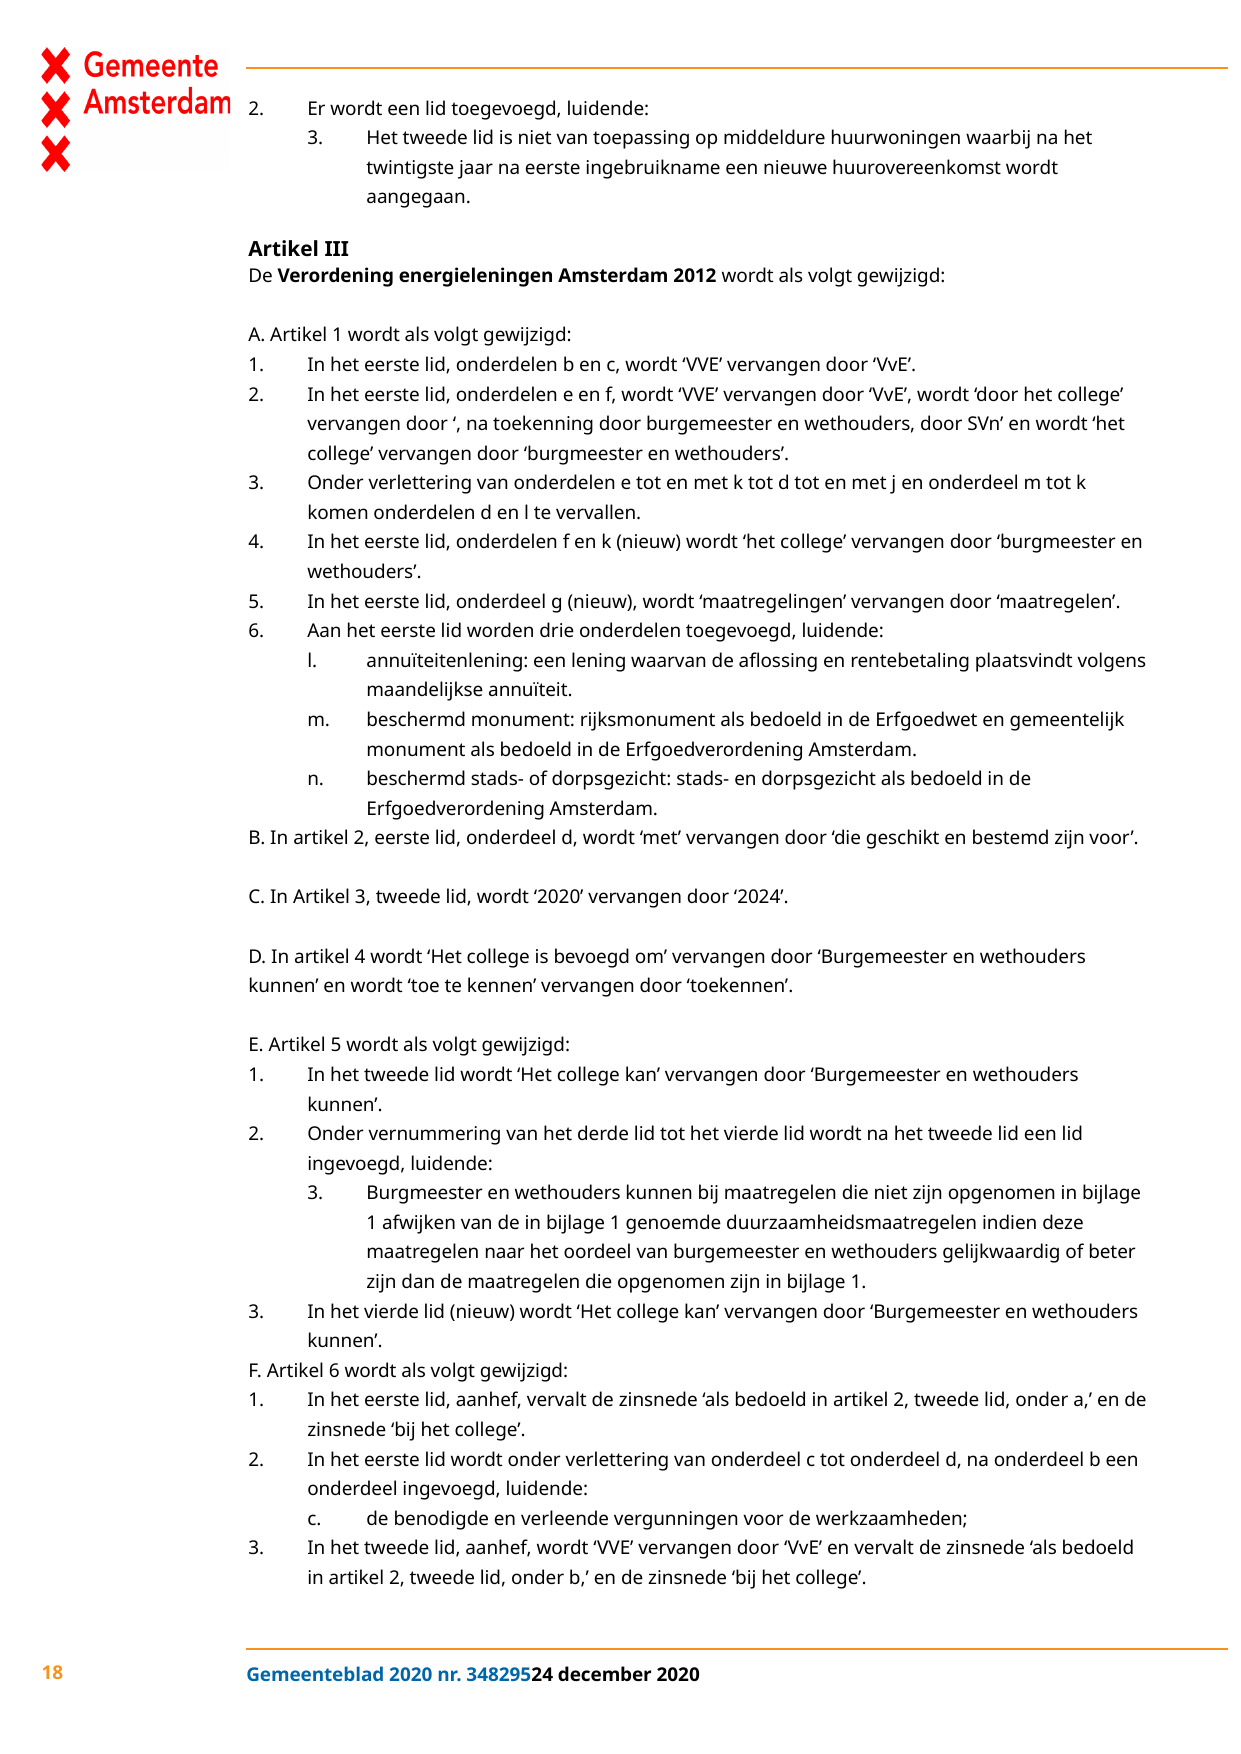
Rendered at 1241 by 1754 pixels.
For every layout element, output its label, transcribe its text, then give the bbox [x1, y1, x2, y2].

text E. Artikel 5 wordt als volgt gewijzigd: [248, 1032, 1152, 1057]
list Het tweede lid is niet van toepassing op middeldure huurwoningen waarbij na het twintigste jaar na eerste ingebruikname een nieuwe huurovereenkomst wordt aangegaan. [307, 124, 1152, 209]
list In het tweede lid, aanhef, wordt ‘VVE’ vervangen door ‘VvE’ en vervalt de zinsnede ‘als bedoeld in artikel 2, tweede lid, onder b,’ en de zinsnede ‘bij het college’. [248, 1534, 1152, 1590]
list In het tweede lid wordt ‘Het college kan’ vervangen door ‘Burgemeester en wethouders kunnen’. [248, 1061, 1152, 1116]
list In het eerste lid, aanhef, vervalt de zinsnede ‘als bedoeld in artikel 2, tweede lid, onder a,’ en de zinsnede ‘bij het college’. [248, 1387, 1152, 1442]
text B. In artikel 2, eerste lid, onderdeel d, wordt ‘met’ vervangen door ‘die geschikt en bestemd zijn voor’. [248, 824, 1152, 850]
list beschermd monument: rijksmonument als bedoeld in de Erfgoedwet en gemeentelijk monument als bedoeld in de Erfgoedverordening Amsterdam. [307, 706, 1152, 761]
list de benodigde en verleende vergunningen voor de werkzaamheden; [307, 1505, 1152, 1531]
text De Verordening energieleningen Amsterdam 2012 wordt als volgt gewijzigd: [248, 262, 1152, 288]
text Artikel III [248, 234, 1152, 262]
list In het eerste lid, onderdeel g (nieuw), wordt ‘maatregelingen’ vervangen door ‘maatregelen’. [248, 588, 1152, 613]
list In het eerste lid, onderdelen f en k (nieuw) wordt ‘het college’ vervangen door ‘burgmeester en wethouders’. [248, 529, 1152, 584]
list beschermd stads- of dorpsgezicht: stads- en dorpsgezicht als bedoeld in de Erfgoedverordening Amsterdam. [307, 765, 1152, 821]
list In het vierde lid (nieuw) wordt ‘Het college kan’ vervangen door ‘Burgemeester en wethouders kunnen’. [248, 1298, 1152, 1353]
list Onder vernummering van het derde lid tot het vierde lid wordt na het tweede lid een lid ingevoegd, luidende: [248, 1120, 1152, 1176]
list Er wordt een lid toegevoegd, luidende: [248, 95, 1152, 121]
list Aan het eerste lid worden drie onderdelen toegevoegd, luidende: [248, 617, 1152, 643]
list In het eerste lid, onderdelen e en f, wordt ‘VVE’ vervangen door ‘VvE’, wordt ‘door het college’ vervangen door ‘, na toekenning door burgemeester en wethouders, door SVn’ en wordt ‘het college’ vervangen door ‘burgmeester en wethouders’. [248, 381, 1152, 466]
list Burgmeester en wethouders kunnen bij maatregelen die niet zijn opgenomen in bijlage 1 afwijken van de in bijlage 1 genoemde duurzaamheidsmaatregelen indien deze maatregelen naar het oordeel van burgemeester en wethouders gelijkwaardig of beter zijn dan de maatregelen die opgenomen zijn in bijlage 1. [307, 1179, 1152, 1294]
text A. Artikel 1 wordt als volgt gewijzigd: [248, 322, 1152, 347]
list In het eerste lid, onderdelen b en c, wordt ‘VVE’ vervangen door ‘VvE’. [248, 351, 1152, 377]
picture [41, 47, 231, 172]
list In het eerste lid wordt onder verlettering van onderdeel c tot onderdeel d, na onderdeel b een onderdeel ingevoegd, luidende: [248, 1446, 1152, 1501]
list Onder verlettering van onderdelen e tot en met k tot d tot en met j en onderdeel m tot k komen onderdelen d en l te vervallen. [248, 469, 1152, 525]
text F. Artikel 6 wordt als volgt gewijzigd: [248, 1357, 1152, 1383]
text C. In Artikel 3, tweede lid, wordt ‘2020’ vervangen door ‘2024’. [248, 884, 1152, 909]
text D. In artikel 4 wordt ‘Het college is bevoegd om’ vervangen door ‘Burgemeester en wethouders kunnen’ en wordt ‘toe te kennen’ vervangen door ‘toekennen’. [248, 943, 1152, 998]
list annuïteitenlening: een lening waarvan de aflossing en rentebetaling plaatsvindt volgens maandelijkse annuïteit. [307, 647, 1152, 702]
